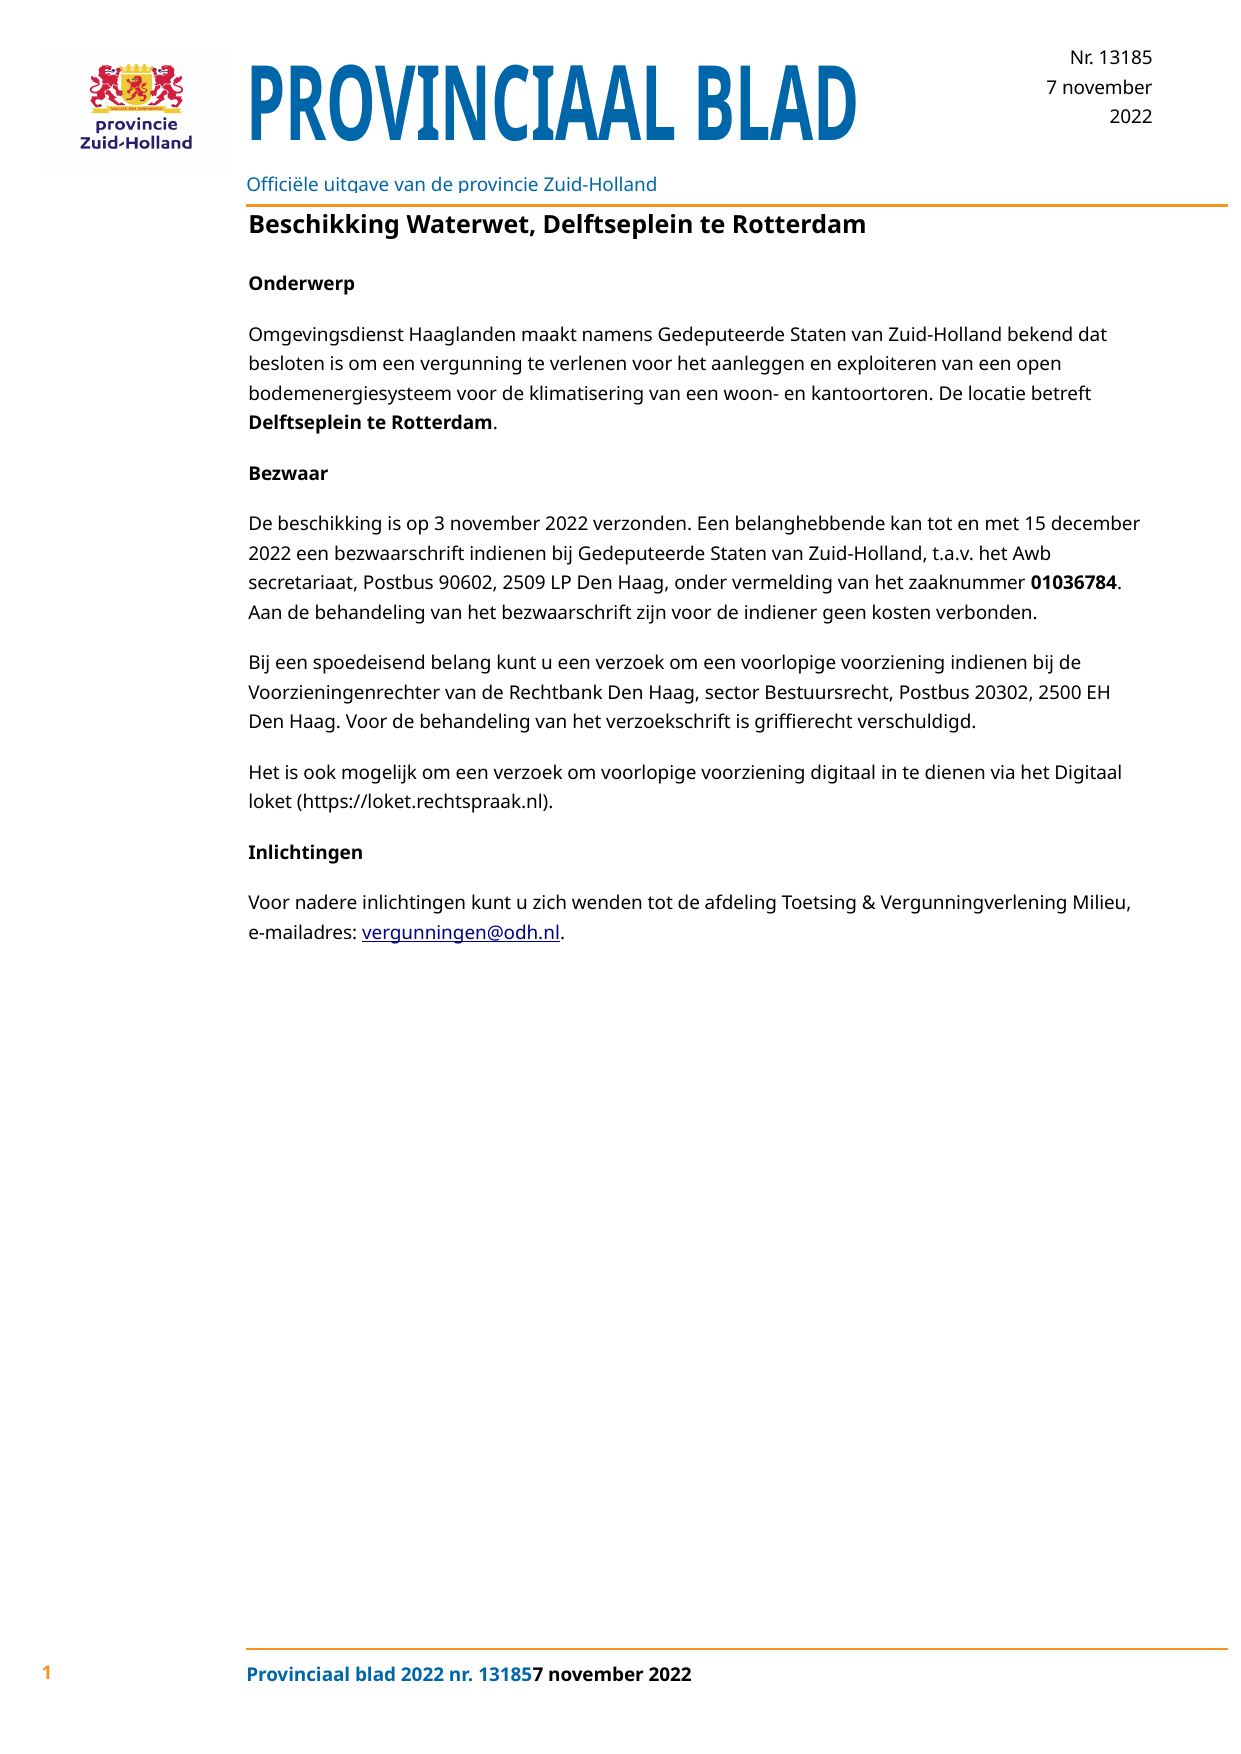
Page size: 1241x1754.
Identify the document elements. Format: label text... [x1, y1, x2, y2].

text De beschikking is op 3 november 2022 verzonden. Een belanghebbende kan tot en met 15 december 2022 een bezwaarschrift indienen bij Gedeputeerde Staten van Zuid-Holland, t.a.v. het Awb secretariaat, Postbus 90602, 2509 LP Den Haag, onder vermelding van het zaaknummer 01036784. Aan de behandeling van het bezwaarschrift zijn voor de indiener geen kosten verbonden. [248, 510, 1152, 625]
picture [41, 47, 231, 172]
text Bij een spoedeisend belang kunt u een verzoek om een voorlopige voorziening indienen bij de Voorzieningenrechter van de Rechtbank Den Haag, sector Bestuursrecht, Postbus 20302, 2500 EH Den Haag. Voor de behandeling van het verzoekschrift is griffierecht verschuldigd. [248, 649, 1152, 734]
text Inlichtingen [248, 839, 1152, 865]
text Omgevingsdienst Haaglanden maakt namens Gedeputeerde Staten van Zuid-Holland bekend dat besloten is om een vergunning te verlenen voor het aanleggen en exploiteren van een open bodemenergiesysteem voor de klimatisering van een woon- en kantoortoren. De locatie betreft Delftseplein te Rotterdam. [248, 321, 1152, 435]
text Het is ook mogelijk om een verzoek om voorlopige voorziening digitaal in te dienen via het Digitaal loket (https://loket.rechtspraak.nl). [248, 759, 1152, 814]
text Beschikking Waterwet, Delftseplein te Rotterdam [248, 207, 1152, 241]
text Bezwaar [248, 460, 1152, 486]
text Voor nadere inlichtingen kunt u zich wenden tot de afdeling Toetsing & Vergunningverlening Milieu, e-mailadres: vergunningen@odh.nl. [248, 889, 1152, 945]
text Onderwerp [248, 270, 1152, 296]
